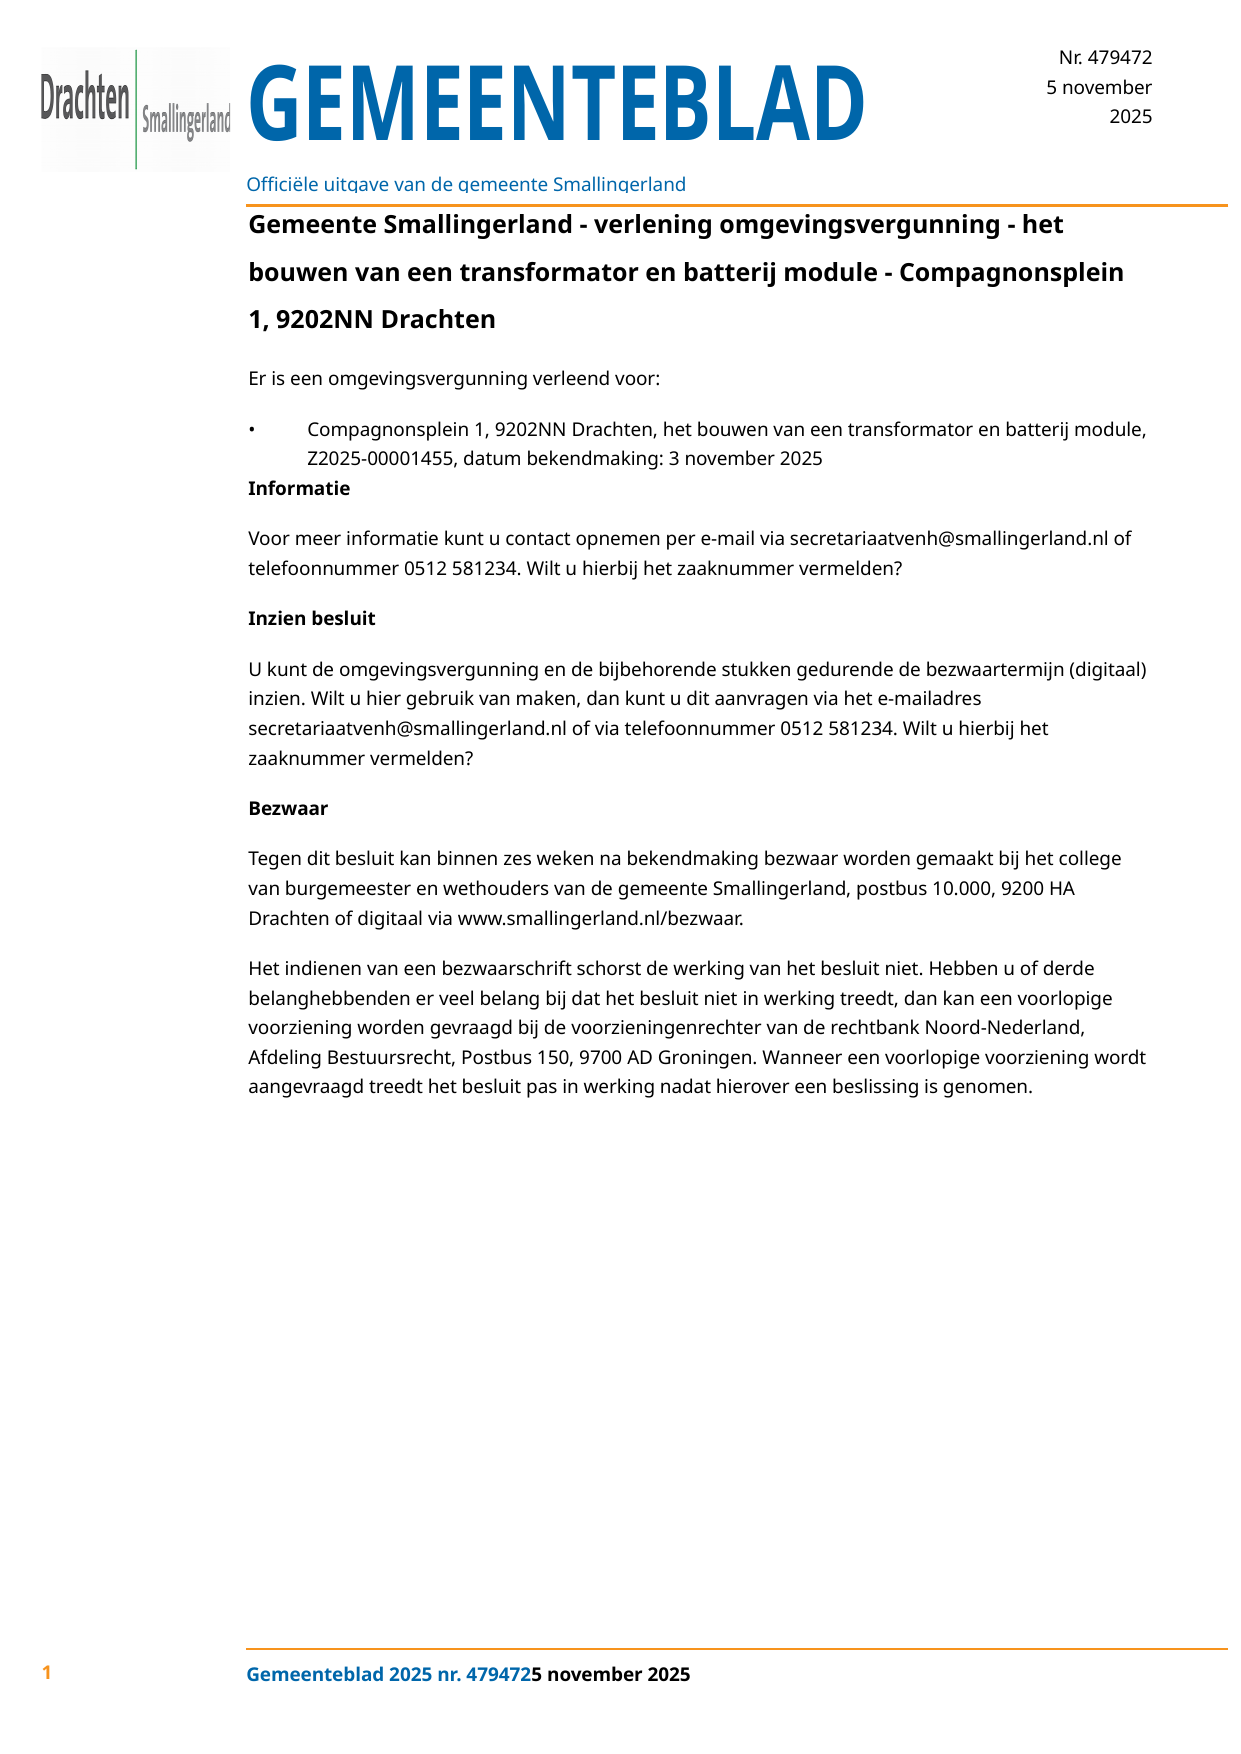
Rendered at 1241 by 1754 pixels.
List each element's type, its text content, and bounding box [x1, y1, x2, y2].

list Compagnonsplein 1, 9202NN Drachten, het bouwen van een transformator en batterij module, Z2025-00001455, datum bekendmaking: 3 november 2025 [248, 416, 1152, 471]
text Bezwaar [248, 795, 1152, 821]
text Informatie [248, 475, 1152, 501]
picture [41, 47, 231, 172]
text Gemeente Smallingerland - verlening omgevingsvergunning - het bouwen van een transformator en batterij module - Compagnonsplein 1, 9202NN Drachten [248, 207, 1152, 336]
text Er is een omgevingsvergunning verleend voor: [248, 366, 1152, 391]
text Inzien besluit [248, 606, 1152, 631]
text Het indienen van een bezwaarschrift schorst de werking van het besluit niet. Hebben u of derde belanghebbenden er veel belang bij dat het besluit niet in werking treedt, dan kan een voorlopige voorziening worden gevraagd bij de voorzieningenrechter van de rechtbank Noord-Nederland, Afdeling Bestuursrecht, Postbus 150, 9700 AD Groningen. Wanneer een voorlopige voorziening wordt aangevraagd treedt het besluit pas in werking nadat hierover een beslissing is genomen. [248, 955, 1152, 1099]
text Voor meer informatie kunt u contact opnemen per e-mail via secretariaatvenh@smallingerland.nl of telefoonnummer 0512 581234. Wilt u hierbij het zaaknummer vermelden? [248, 526, 1152, 581]
text Tegen dit besluit kan binnen zes weken na bekendmaking bezwaar worden gemaakt bij het college van burgemeester en wethouders van de gemeente Smallingerland, postbus 10.000, 9200 HA Drachten of digitaal via www.smallingerland.nl/bezwaar. [248, 846, 1152, 930]
text U kunt de omgevingsvergunning en de bijbehorende stukken gedurende de bezwaartermijn (digitaal) inzien. Wilt u hier gebruik van maken, dan kunt u dit aanvragen via het e-mailadres secretariaatvenh@smallingerland.nl of via telefoonnummer 0512 581234. Wilt u hierbij het zaaknummer vermelden? [248, 656, 1152, 770]
